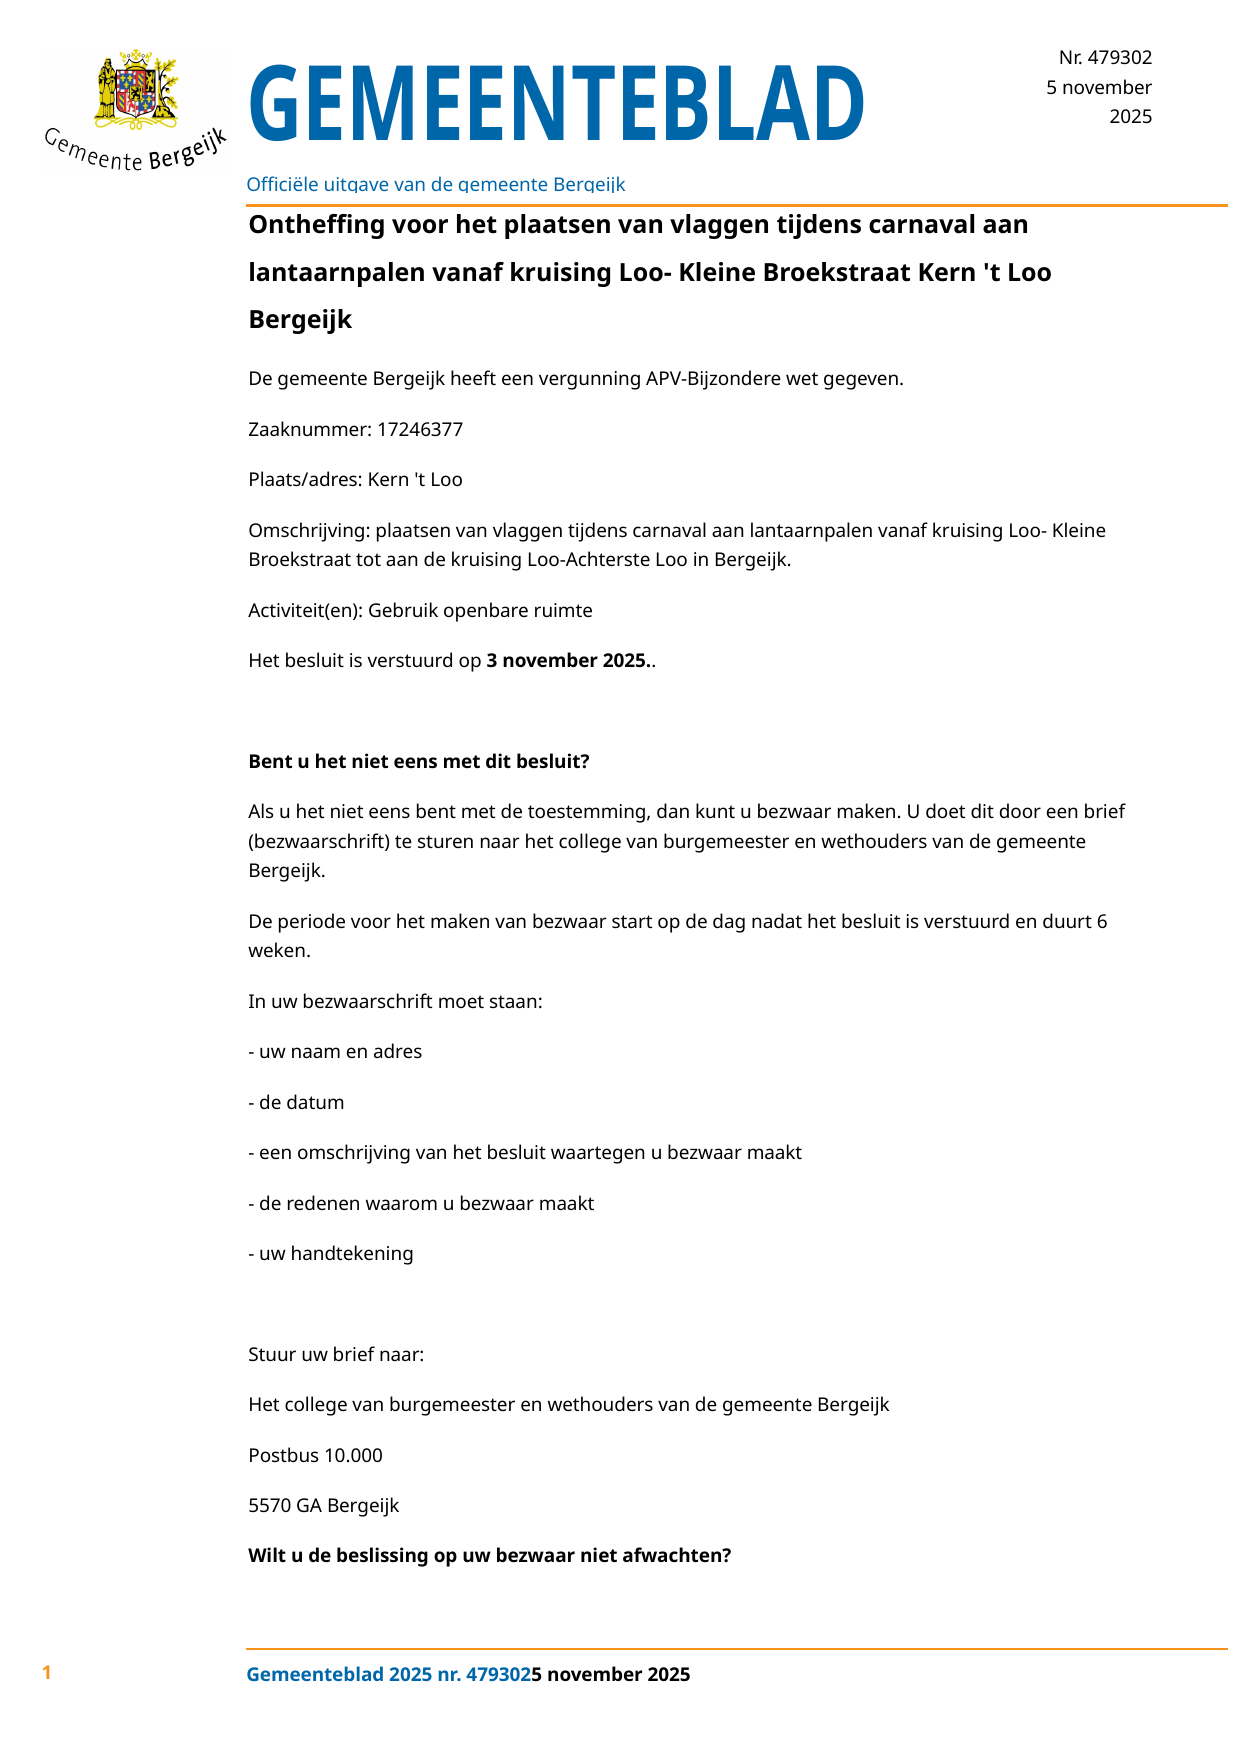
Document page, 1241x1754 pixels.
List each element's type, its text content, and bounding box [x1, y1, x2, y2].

text Bent u het niet eens met dit besluit? [248, 748, 1152, 774]
text Het college van burgemeester en wethouders van de gemeente Bergeijk [248, 1391, 1152, 1417]
text Ontheffing voor het plaatsen van vlaggen tijdens carnaval aan lantaarnpalen vanaf kruising Loo- Kleine Broekstraat Kern 't Loo Bergeijk [248, 207, 1152, 336]
text - uw handtekening [248, 1240, 1152, 1266]
text - de redenen waarom u bezwaar maakt [248, 1190, 1152, 1215]
picture [41, 47, 231, 172]
text Plaats/adres: Kern 't Loo [248, 466, 1152, 492]
text Omschrijving: plaatsen van vlaggen tijdens carnaval aan lantaarnpalen vanaf kruising Loo- Kleine Broekstraat tot aan de kruising Loo-Achterste Loo in Bergeijk. [248, 517, 1152, 572]
text Wilt u de beslissing op uw bezwaar niet afwachten? [248, 1543, 1152, 1568]
text De periode voor het maken van bezwaar start op de dag nadat het besluit is verstuurd en duurt 6 weken. [248, 908, 1152, 963]
text Het besluit is verstuurd op 3 november 2025.. [248, 647, 1152, 673]
text Postbus 10.000 [248, 1442, 1152, 1467]
text Als u het niet eens bent met de toestemming, dan kunt u bezwaar maken. U doet dit door een brief (bezwaarschrift) te sturen naar het college van burgemeester en wethouders van de gemeente Bergeijk. [248, 798, 1152, 883]
text - uw naam en adres [248, 1038, 1152, 1064]
text In uw bezwaarschrift moet staan: [248, 988, 1152, 1014]
text - de datum [248, 1089, 1152, 1114]
text - een omschrijving van het besluit waartegen u bezwaar maakt [248, 1139, 1152, 1165]
text Stuur uw brief naar: [248, 1341, 1152, 1367]
text Activiteit(en): Gebruik openbare ruimte [248, 597, 1152, 622]
text Zaaknummer: 17246377 [248, 416, 1152, 442]
text De gemeente Bergeijk heeft een vergunning APV-Bijzondere wet gegeven. [248, 366, 1152, 391]
text 5570 GA Bergeijk [248, 1492, 1152, 1518]
